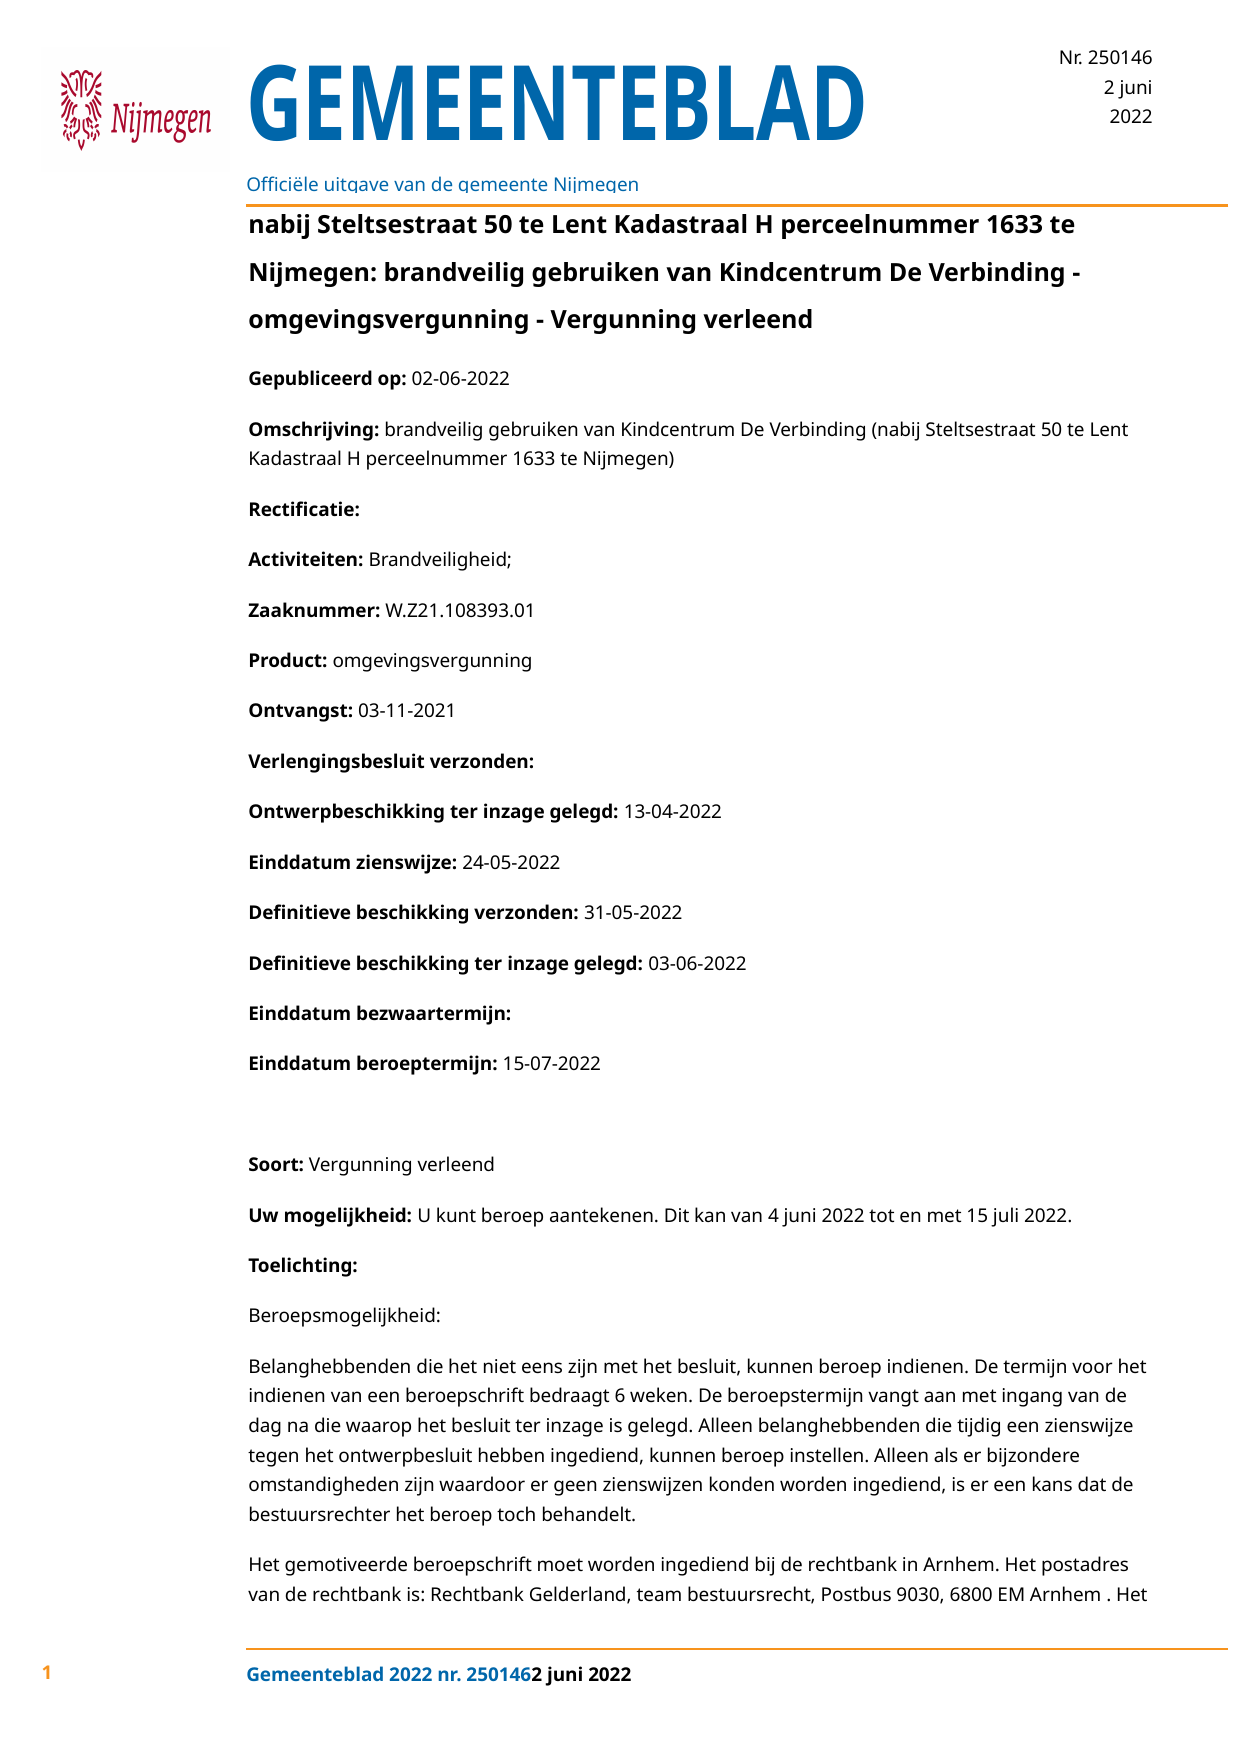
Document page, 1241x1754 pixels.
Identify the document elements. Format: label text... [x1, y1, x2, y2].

text Uw mogelijkheid: U kunt beroep aantekenen. Dit kan van 4 juni 2022 tot en met 15 juli 2022. [248, 1202, 1152, 1227]
text Einddatum beroeptermijn: 15-07-2022 [248, 1051, 1152, 1076]
text Gepubliceerd op: 02-06-2022 [248, 366, 1152, 391]
text Definitieve beschikking ter inzage gelegd: 03-06-2022 [248, 950, 1152, 975]
text Toelichting: [248, 1252, 1152, 1278]
text Einddatum bezwaartermijn: [248, 1000, 1152, 1026]
text Soort: Vergunning verleend [248, 1151, 1152, 1177]
picture [41, 47, 231, 172]
text Zaaknummer: W.Z21.108393.01 [248, 597, 1152, 622]
text Belanghebbenden die het niet eens zijn met het besluit, kunnen beroep indienen. De termijn voor het indienen van een beroepschrift bedraagt 6 weken. De beroepstermijn vangt aan met ingang van de dag na die waarop het besluit ter inzage is gelegd. Alleen belanghebbenden die tijdig een zienswijze tegen het ontwerpbesluit hebben ingediend, kunnen beroep instellen. Alleen als er bijzondere omstandigheden zijn waardoor er geen zienswijzen konden worden ingediend, is er een kans dat de bestuursrechter het beroep toch behandelt. [248, 1353, 1152, 1527]
text Einddatum zienswijze: 24-05-2022 [248, 849, 1152, 874]
text Rectificatie: [248, 496, 1152, 522]
text nabij Steltsestraat 50 te Lent Kadastraal H perceelnummer 1633 te Nijmegen: brandveilig gebruiken van Kindcentrum De Verbinding - omgevingsvergunning - Vergunning verleend [248, 207, 1152, 336]
text Ontwerpbeschikking ter inzage gelegd: 13-04-2022 [248, 798, 1152, 824]
text Verlengingsbesluit verzonden: [248, 748, 1152, 774]
text Ontvangst: 03-11-2021 [248, 698, 1152, 723]
text Definitieve beschikking verzonden: 31-05-2022 [248, 899, 1152, 925]
text Het gemotiveerde beroepschrift moet worden ingediend bij de rechtbank in Arnhem. Het postadres van de rechtbank is: Rechtbank Gelderland, team bestuursrecht, Postbus 9030, 6800 EM Arnhem . Het [248, 1551, 1152, 1607]
text Omschrijving: brandveilig gebruiken van Kindcentrum De Verbinding (nabij Steltsestraat 50 te Lent Kadastraal H perceelnummer 1633 te Nijmegen) [248, 416, 1152, 471]
text Activiteiten: Brandveiligheid; [248, 546, 1152, 572]
text Product: omgevingsvergunning [248, 647, 1152, 673]
text Beroepsmogelijkheid: [248, 1303, 1152, 1328]
